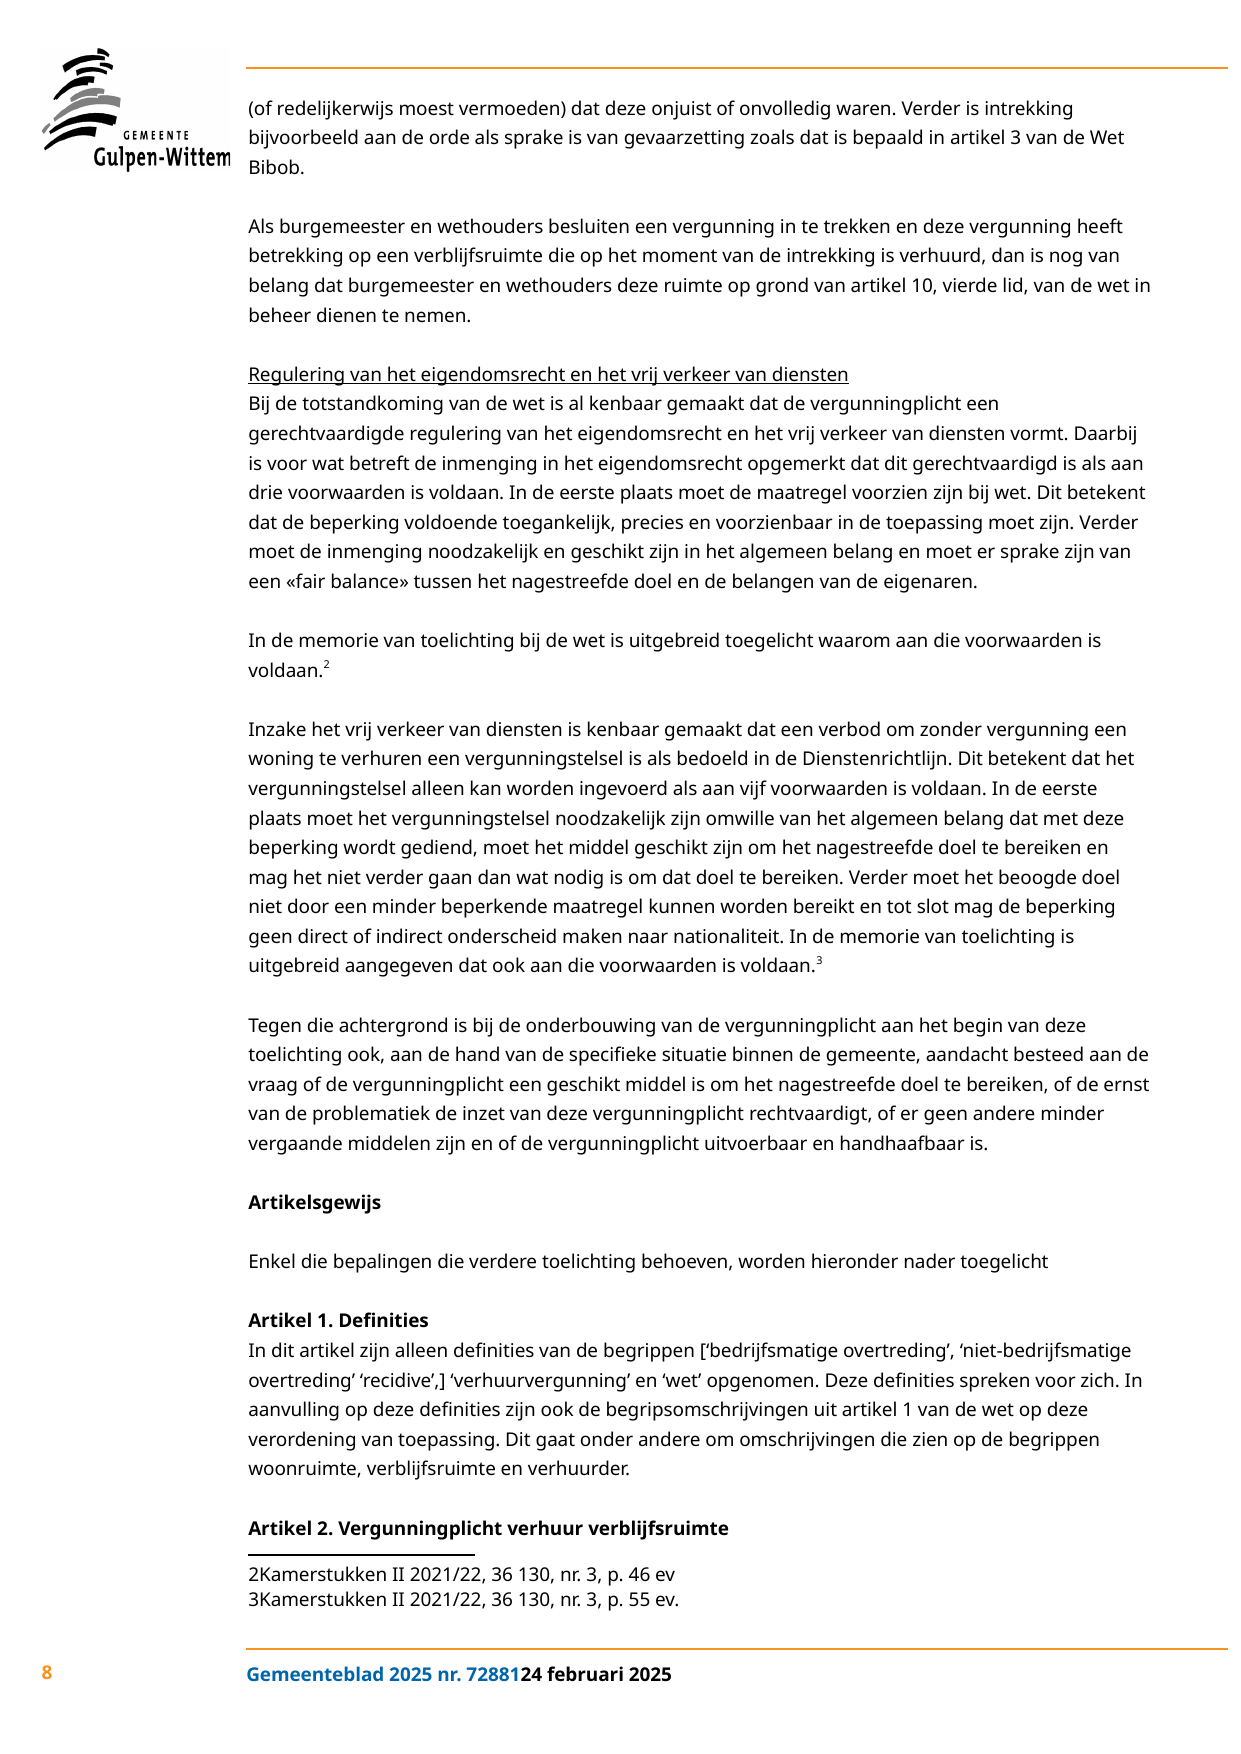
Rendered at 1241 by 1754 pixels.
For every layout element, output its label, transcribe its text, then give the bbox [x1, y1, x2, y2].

picture [41, 47, 231, 172]
text Tegen die achtergrond is bij de onderbouwing van de vergunningplicht aan het begin van deze toelichting ook, aan de hand van de specifieke situatie binnen de gemeente, aandacht besteed aan de vraag of de vergunningplicht een geschikt middel is om het nagestreefde doel te bereiken, of de ernst van de problematiek de inzet van deze vergunningplicht rechtvaardigt, of er geen andere minder vergaande middelen zijn en of de vergunningplicht uitvoerbaar en handhaafbaar is. [248, 1012, 1152, 1156]
text In de memorie van toelichting bij de wet is uitgebreid toegelicht waarom aan die voorwaarden is voldaan. [248, 627, 1152, 683]
text Artikel 2. Vergunningplicht verhuur verblijfsruimte [248, 1515, 1152, 1541]
text Regulering van het eigendomsrecht en het vrij verkeer van diensten [248, 361, 1152, 387]
text In dit artikel zijn alleen definities van de begrippen [‘bedrijfsmatige overtreding’, ‘niet-bedrijfsmatige overtreding’ ‘recidive’,] ‘verhuurvergunning’ en ‘wet’ opgenomen. Deze definities spreken voor zich. In aanvulling op deze definities zijn ook de begripsomschrijvingen uit artikel 1 van de wet op deze verordening van toepassing. Dit gaat onder andere om omschrijvingen die zien op de begrippen woonruimte, verblijfsruimte en verhuurder. [248, 1337, 1152, 1481]
text Inzake het vrij verkeer van diensten is kenbaar gemaakt dat een verbod om zonder vergunning een woning te verhuren een vergunningstelsel is als bedoeld in de Dienstenrichtlijn. Dit betekent dat het vergunningstelsel alleen kan worden ingevoerd als aan vijf voorwaarden is voldaan. In de eerste plaats moet het vergunningstelsel noodzakelijk zijn omwille van het algemeen belang dat met deze beperking wordt gediend, moet het middel geschikt zijn om het nagestreefde doel te bereiken en mag het niet verder gaan dan wat nodig is om dat doel te bereiken. Verder moet het beoogde doel niet door een minder beperkende maatregel kunnen worden bereikt en tot slot mag de beperking geen direct of indirect onderscheid maken naar nationaliteit. In de memorie van toelichting is uitgebreid aangegeven dat ook aan die voorwaarden is voldaan. [248, 716, 1152, 978]
text Kamerstukken II 2021/22, 36 130, nr. 3, p. 55 ev. [248, 1586, 1152, 1612]
text Bij de totstandkoming van de wet is al kenbaar gemaakt dat de vergunningplicht een gerechtvaardigde regulering van het eigendomsrecht en het vrij verkeer van diensten vormt. Daarbij is voor wat betreft de inmenging in het eigendomsrecht opgemerkt dat dit gerechtvaardigd is als aan drie voorwaarden is voldaan. In de eerste plaats moet de maatregel voorzien zijn bij wet. Dit betekent dat de beperking voldoende toegankelijk, precies en voorzienbaar in de toepassing moet zijn. Verder moet de inmenging noodzakelijk en geschikt zijn in het algemeen belang en moet er sprake zijn van een «fair balance» tussen het nagestreefde doel en de belangen van de eigenaren. [248, 391, 1152, 594]
text Kamerstukken II 2021/22, 36 130, nr. 3, p. 46 ev [248, 1561, 1152, 1586]
text Artikel 1. Definities [248, 1308, 1152, 1333]
text (of redelijkerwijs moest vermoeden) dat deze onjuist of onvolledig waren. Verder is intrekking bijvoorbeeld aan de orde als sprake is van gevaarzetting zoals dat is bepaald in artikel 3 van de Wet Bibob. [248, 95, 1152, 180]
text Als burgemeester en wethouders besluiten een vergunning in te trekken en deze vergunning heeft betrekking op een verblijfsruimte die op het moment van de intrekking is verhuurd, dan is nog van belang dat burgemeester en wethouders deze ruimte op grond van artikel 10, vierde lid, van de wet in beheer dienen te nemen. [248, 213, 1152, 328]
text Enkel die bepalingen die verdere toelichting behoeven, worden hieronder nader toegelicht [248, 1248, 1152, 1274]
text Artikelsgewijs [248, 1189, 1152, 1215]
